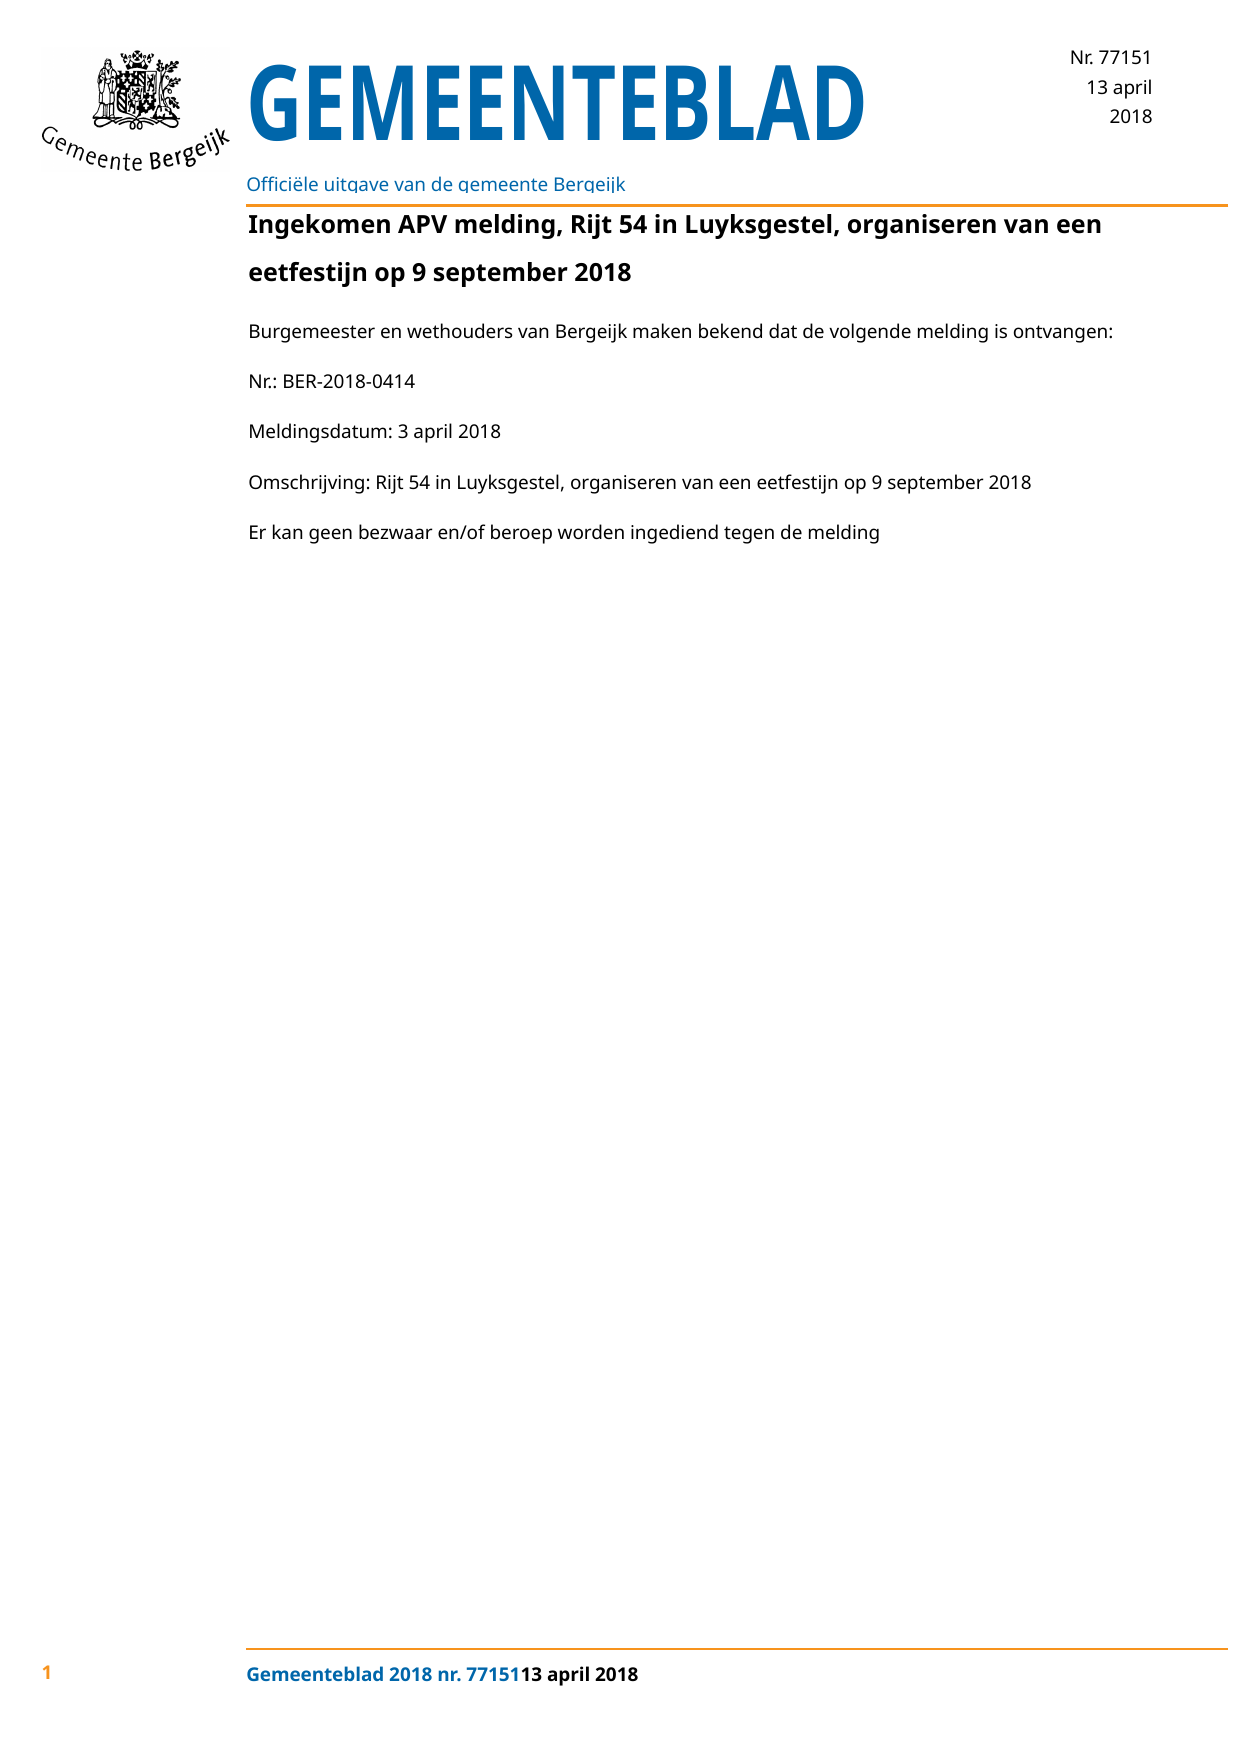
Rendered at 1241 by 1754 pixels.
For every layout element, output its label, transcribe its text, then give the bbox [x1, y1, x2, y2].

text Er kan geen bezwaar en/of beroep worden ingediend tegen de melding [248, 519, 1152, 545]
text Omschrijving: Rijt 54 in Luyksgestel, organiseren van een eetfestijn op 9 september 2018 [248, 469, 1152, 495]
text Ingekomen APV melding, Rijt 54 in Luyksgestel, organiseren van een eetfestijn op 9 september 2018 [248, 207, 1152, 288]
text Nr.: BER-2018-0414 [248, 368, 1152, 394]
text Meldingsdatum: 3 april 2018 [248, 419, 1152, 444]
picture [41, 47, 231, 172]
text Burgemeester en wethouders van Bergeijk maken bekend dat de volgende melding is ontvangen: [248, 318, 1152, 344]
